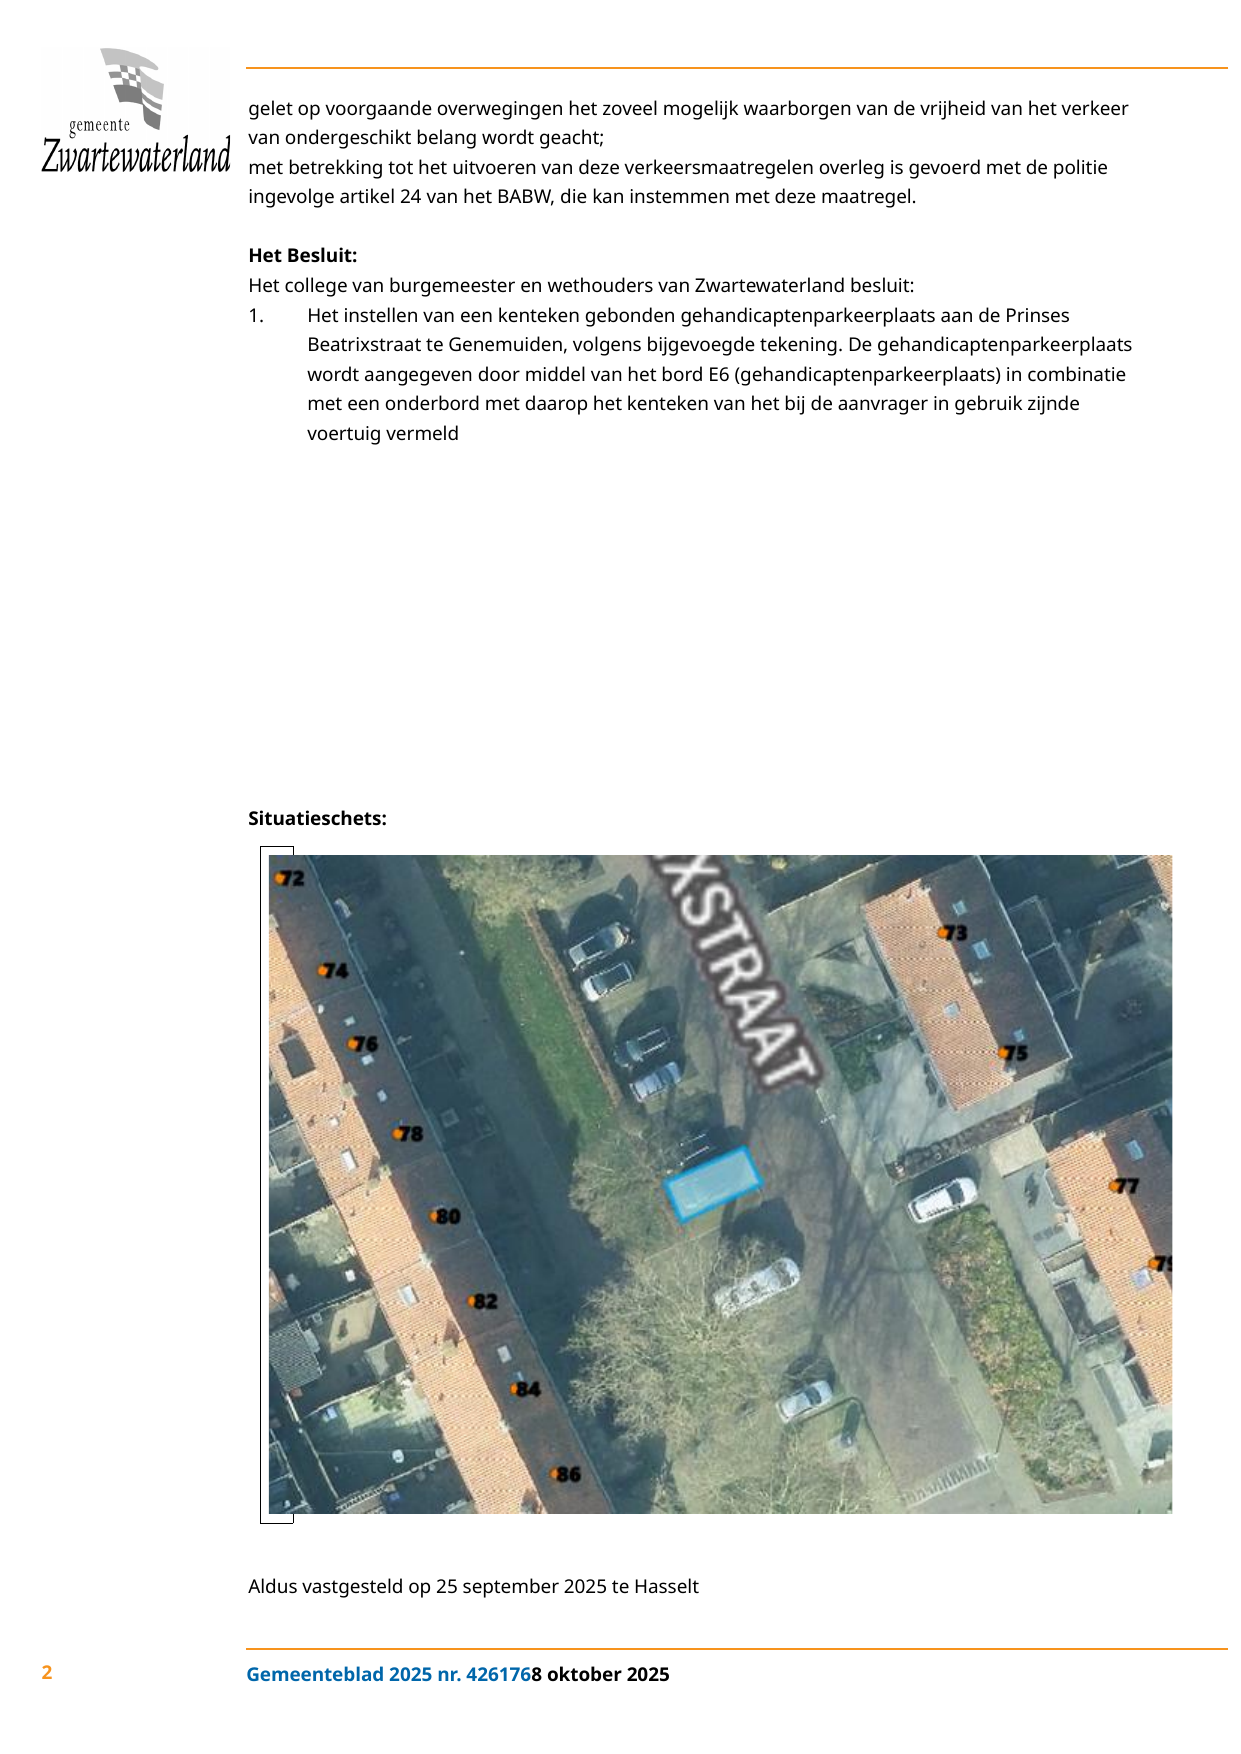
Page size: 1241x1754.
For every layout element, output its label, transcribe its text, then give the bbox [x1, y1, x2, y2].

text Aldus vastgesteld op 25 september 2025 te Hasselt [248, 1574, 1152, 1599]
text Het Besluit: [248, 243, 1152, 268]
text gelet op voorgaande overwegingen het zoveel mogelijk waarborgen van de vrijheid van het verkeer van ondergeschikt belang wordt geacht; [248, 95, 1152, 150]
text Situatieschets: [248, 805, 1152, 831]
list Het instellen van een kenteken gebonden gehandicaptenparkeerplaats aan de Prinses Beatrixstraat te Genemuiden, volgens bijgevoegde tekening. De gehandicaptenparkeerplaats wordt aangegeven door middel van het bord E6 (gehandicaptenparkeerplaats) in combinatie met een onderbord met daarop het kenteken van het bij de aanvrager in gebruik zijnde voertuig vermeld [248, 302, 1152, 446]
picture [41, 47, 231, 172]
picture [268, 855, 1173, 1514]
text Het college van burgemeester en wethouders van Zwartewaterland besluit: [248, 272, 1152, 298]
text met betrekking tot het uitvoeren van deze verkeersmaatregelen overleg is gevoerd met de politie ingevolge artikel 24 van het BABW, die kan instemmen met deze maatregel. [248, 154, 1152, 209]
